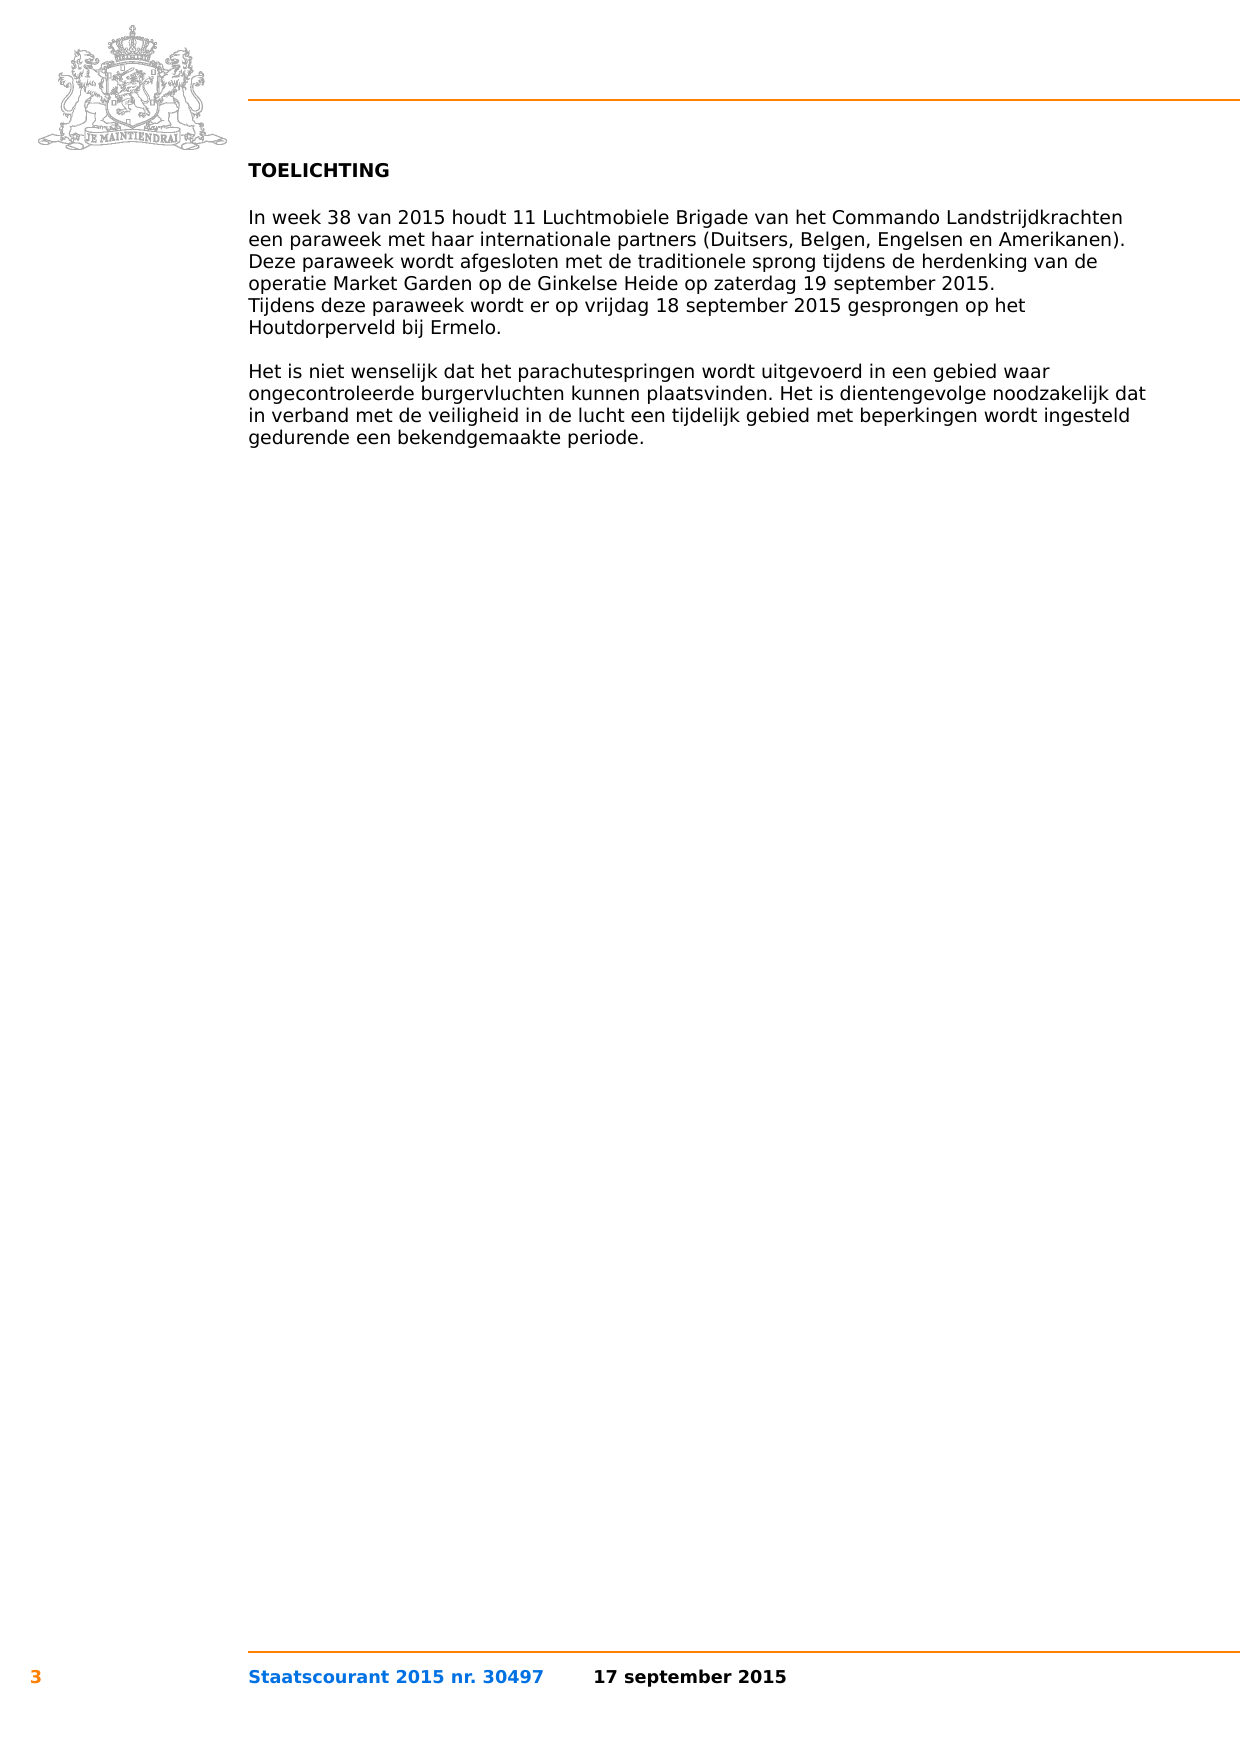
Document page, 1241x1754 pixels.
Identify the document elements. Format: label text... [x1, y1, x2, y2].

subtitle TOELICHTING [248, 160, 1163, 182]
text In week 38 van 2015 houdt 11 Luchtmobiele Brigade van het Commando Landstrijdkrachten een paraweek met haar internationale partners (Duitsers, Belgen, Engelsen en Amerikanen). Deze paraweek wordt afgesloten met de traditionele sprong tijdens de herdenking van de operatie Market Garden op de Ginkelse Heide op zaterdag 19 september 2015. [248, 207, 1163, 295]
text Tijdens deze paraweek wordt er op vrijdag 18 september 2015 gesprongen op het Houtdorperveld bij Ermelo. [248, 295, 1163, 339]
picture [38, 25, 227, 150]
text Het is niet wenselijk dat het parachutespringen wordt uitgevoerd in een gebied waar ongecontroleerde burgervluchten kunnen plaatsvinden. Het is dientengevolge noodzakelijk dat in verband met de veiligheid in de lucht een tijdelijk gebied met beperkingen wordt ingesteld gedurende een bekendgemaakte periode. [248, 361, 1163, 448]
